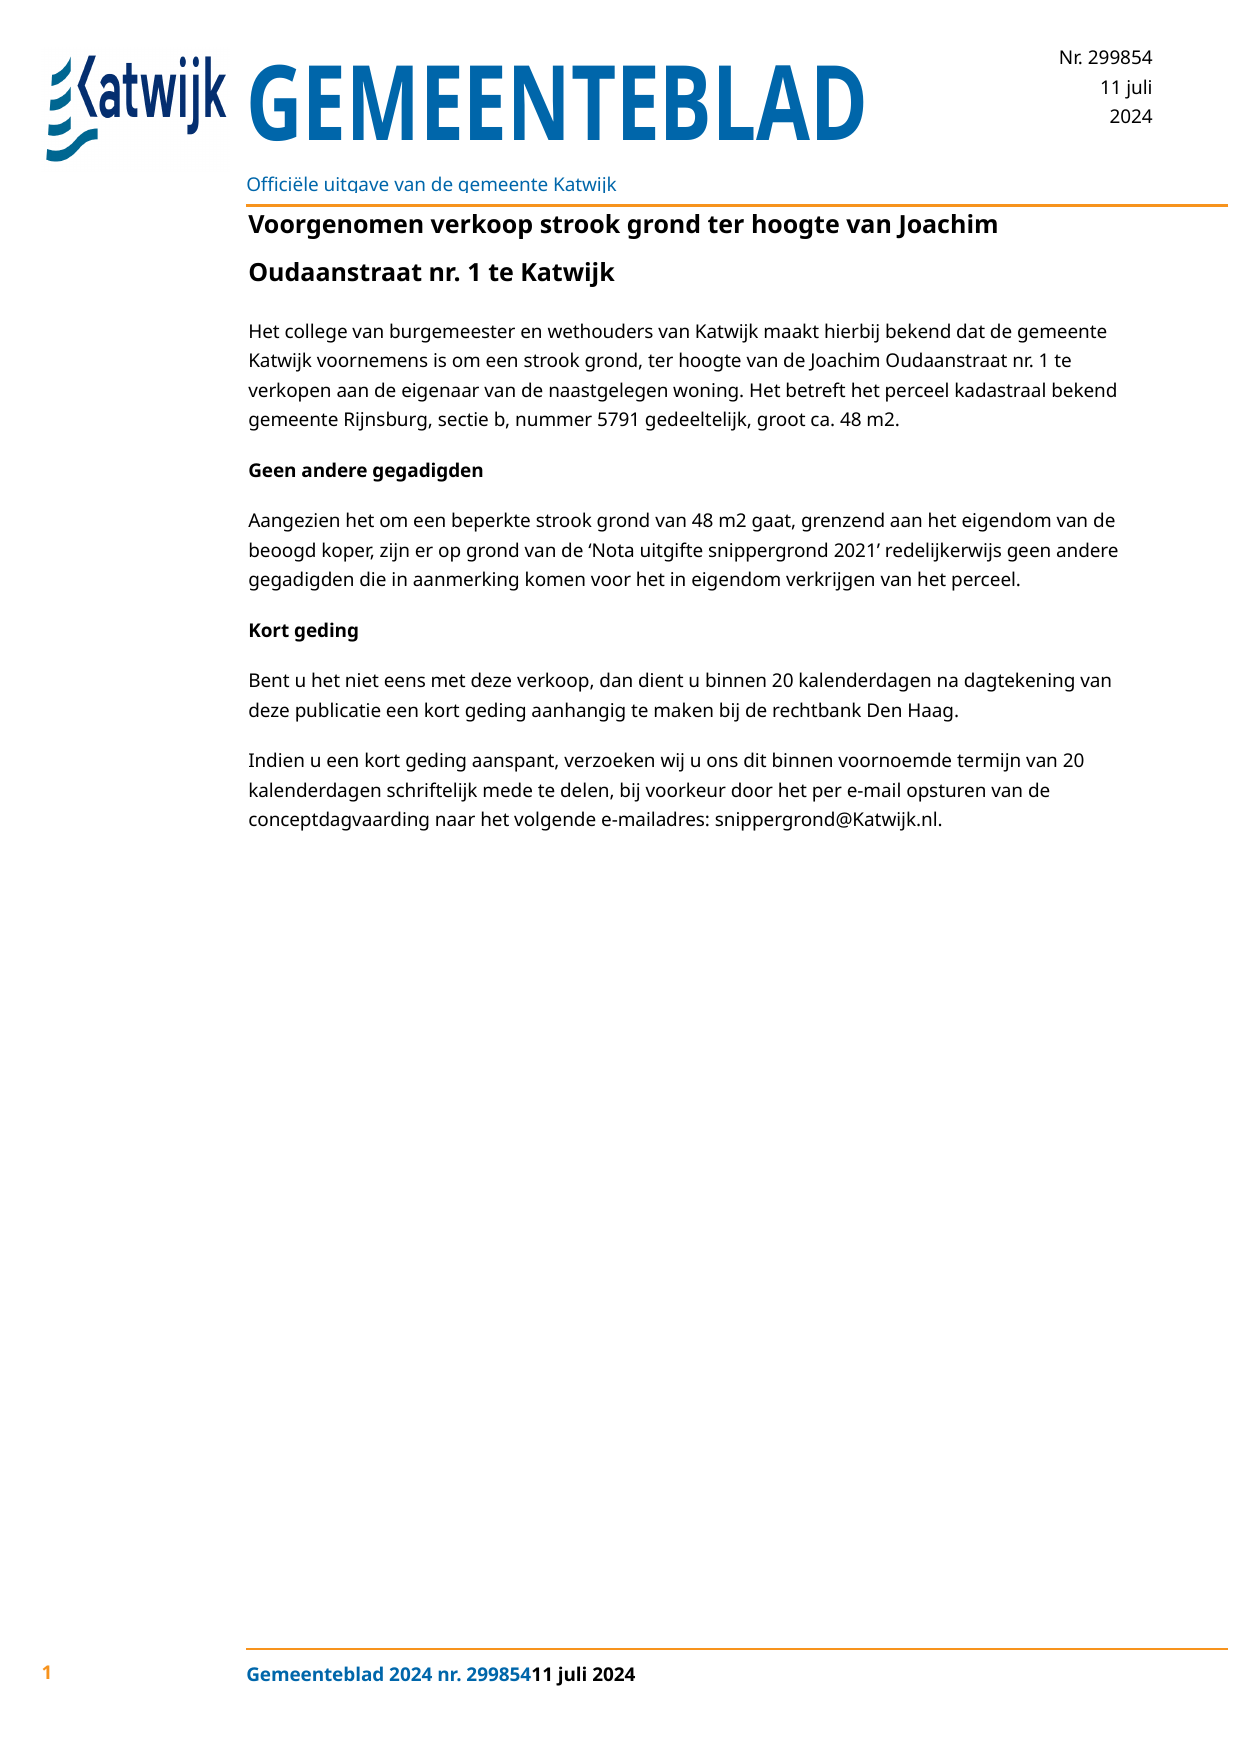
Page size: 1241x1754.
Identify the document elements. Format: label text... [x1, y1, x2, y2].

picture [41, 47, 231, 172]
text Voorgenomen verkoop strook grond ter hoogte van Joachim Oudaanstraat nr. 1 te Katwijk [248, 207, 1152, 288]
text Aangezien het om een beperkte strook grond van 48 m2 gaat, grenzend aan het eigendom van de beoogd koper, zijn er op grond van de ‘Nota uitgifte snippergrond 2021’ redelijkerwijs geen andere gegadigden die in aanmerking komen voor het in eigendom verkrijgen van het perceel. [248, 507, 1152, 592]
text Geen andere gegadigden [248, 457, 1152, 483]
text Kort geding [248, 617, 1152, 643]
text Bent u het niet eens met deze verkoop, dan dient u binnen 20 kalenderdagen na dagtekening van deze publicatie een kort geding aanhangig te maken bij de rechtbank Den Haag. [248, 667, 1152, 723]
text Het college van burgemeester en wethouders van Katwijk maakt hierbij bekend dat de gemeente Katwijk voornemens is om een strook grond, ter hoogte van de Joachim Oudaanstraat nr. 1 te verkopen aan de eigenaar van de naastgelegen woning. Het betreft het perceel kadastraal bekend gemeente Rijnsburg, sectie b, nummer 5791 gedeeltelijk, groot ca. 48 m2. [248, 318, 1152, 432]
text Indien u een kort geding aanspant, verzoeken wij u ons dit binnen voornoemde termijn van 20 kalenderdagen schriftelijk mede te delen, bij voorkeur door het per e-mail opsturen van de conceptdagvaarding naar het volgende e-mailadres: snippergrond@Katwijk.nl. [248, 747, 1152, 832]
